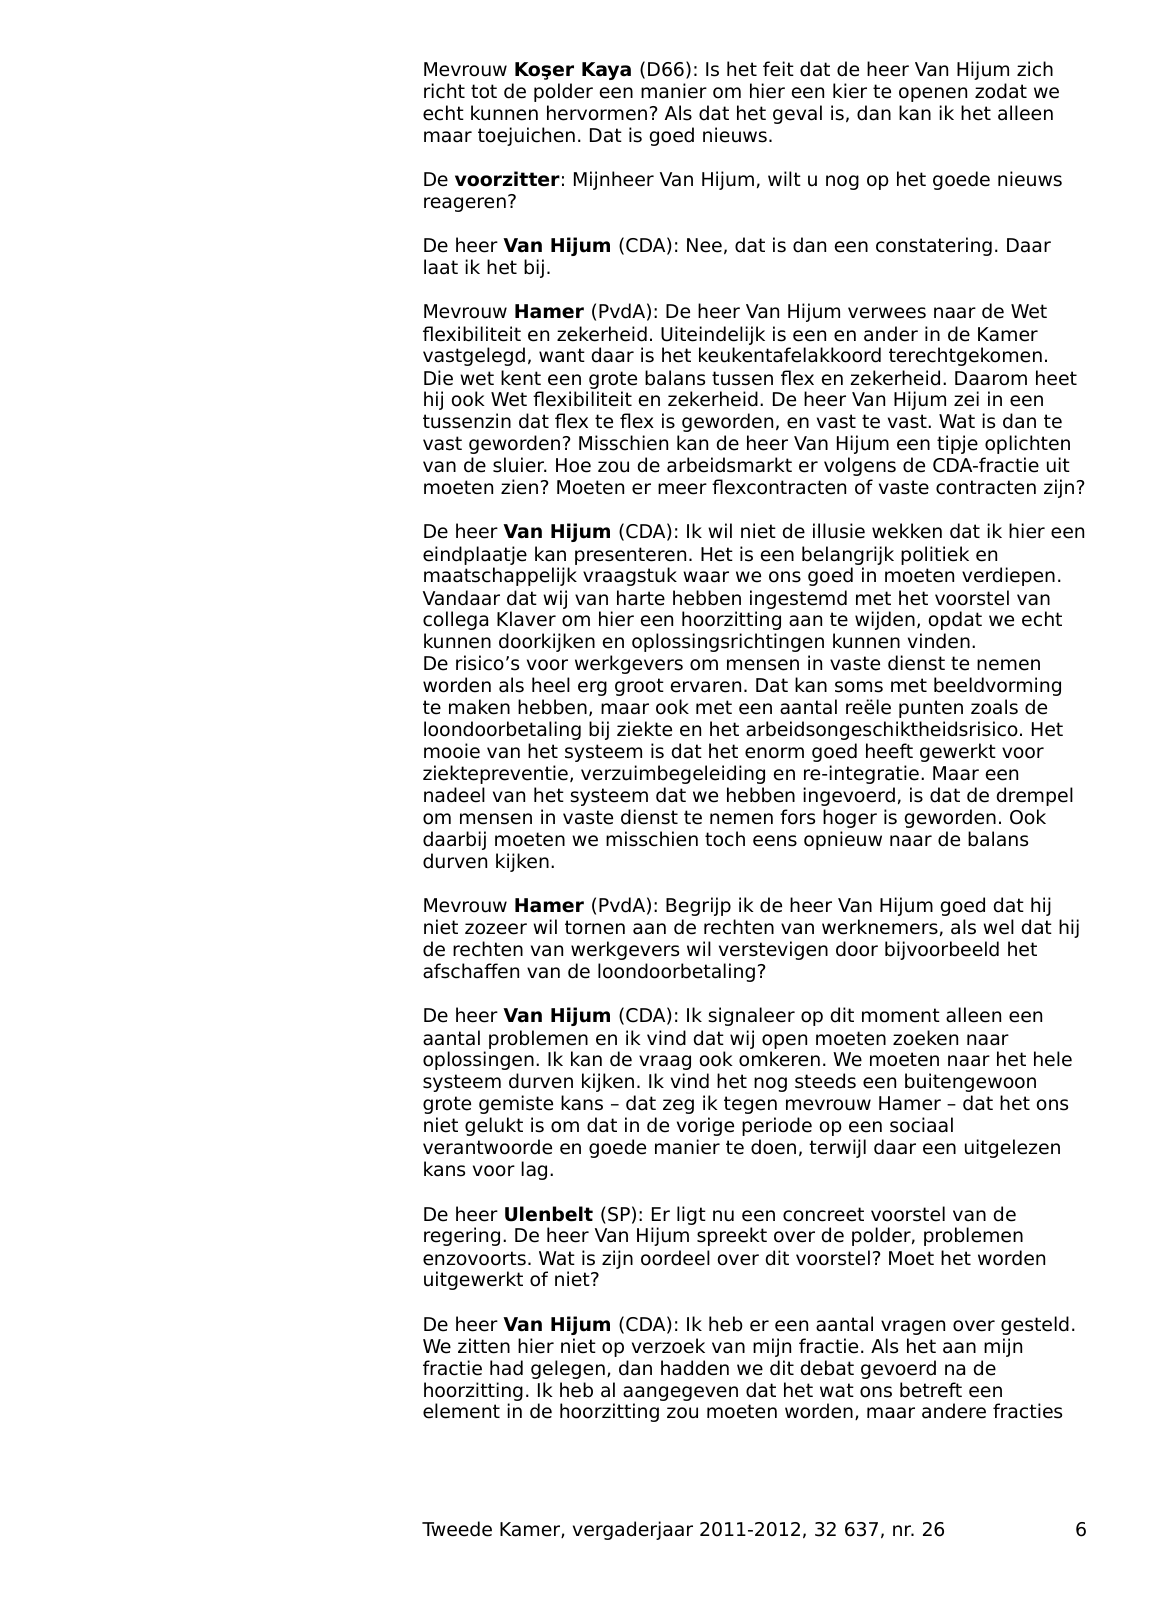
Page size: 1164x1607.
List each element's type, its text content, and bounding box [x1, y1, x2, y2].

text De voorzitter: Mijnheer Van Hijum, wilt u nog op het goede nieuws reageren? [422, 169, 1087, 213]
text De heer Van Hijum (CDA): Nee, dat is dan een constatering. Daar laat ik het bij. [422, 235, 1087, 279]
text De risico’s voor werkgevers om mensen in vaste dienst te nemen worden als heel erg groot ervaren. Dat kan soms met beeldvorming te maken hebben, maar ook met een aantal reële punten zoals de loondoorbetaling bij ziekte en het arbeidsongeschiktheidsrisico. Het mooie van het systeem is dat het enorm goed heeft gewerkt voor ziektepreventie, verzuimbegeleiding en re-integratie. Maar een nadeel van het systeem dat we hebben ingevoerd, is dat de drempel om mensen in vaste dienst te nemen fors hoger is geworden. Ook daarbij moeten we misschien toch eens opnieuw naar de balans durven kijken. [422, 653, 1087, 873]
text Mevrouw Koşer Kaya (D66): Is het feit dat de heer Van Hijum zich richt tot de polder een manier om hier een kier te openen zodat we echt kunnen hervormen? Als dat het geval is, dan kan ik het alleen maar toejuichen. Dat is goed nieuws. [422, 59, 1087, 147]
text De heer Van Hijum (CDA): Ik signaleer op dit moment alleen een aantal problemen en ik vind dat wij open moeten zoeken naar oplossingen. Ik kan de vraag ook omkeren. We moeten naar het hele systeem durven kijken. Ik vind het nog steeds een buitengewoon grote gemiste kans – dat zeg ik tegen mevrouw Hamer – dat het ons niet gelukt is om dat in de vorige periode op een sociaal verantwoorde en goede manier te doen, terwijl daar een uitgelezen kans voor lag. [422, 1005, 1087, 1181]
text Mevrouw Hamer (PvdA): Begrijp ik de heer Van Hijum goed dat hij niet zozeer wil tornen aan de rechten van werknemers, als wel dat hij de rechten van werkgevers wil verstevigen door bijvoorbeeld het afschaffen van de loondoorbetaling? [422, 895, 1087, 983]
text De heer Van Hijum (CDA): Ik heb er een aantal vragen over gesteld. We zitten hier niet op verzoek van mijn fractie. Als het aan mijn fractie had gelegen, dan hadden we dit debat gevoerd na de hoorzitting. Ik heb al aangegeven dat het wat ons betreft een element in de hoorzitting zou moeten worden, maar andere fracties [422, 1313, 1087, 1423]
text De heer Van Hijum (CDA): Ik wil niet de illusie wekken dat ik hier een eindplaatje kan presenteren. Het is een belangrijk politiek en maatschappelijk vraagstuk waar we ons goed in moeten verdiepen. Vandaar dat wij van harte hebben ingestemd met het voorstel van collega Klaver om hier een hoorzitting aan te wijden, opdat we echt kunnen doorkijken en oplossingsrichtingen kunnen vinden. [422, 521, 1087, 653]
text Mevrouw Hamer (PvdA): De heer Van Hijum verwees naar de Wet flexibiliteit en zekerheid. Uiteindelijk is een en ander in de Kamer vastgelegd, want daar is het keukentafelakkoord terechtgekomen. Die wet kent een grote balans tussen flex en zekerheid. Daarom heet hij ook Wet flexibiliteit en zekerheid. De heer Van Hijum zei in een tussenzin dat flex te flex is geworden, en vast te vast. Wat is dan te vast geworden? Misschien kan de heer Van Hijum een tipje oplichten van de sluier. Hoe zou de arbeidsmarkt er volgens de CDA-fractie uit moeten zien? Moeten er meer flexcontracten of vaste contracten zijn? [422, 301, 1087, 499]
text De heer Ulenbelt (SP): Er ligt nu een concreet voorstel van de regering. De heer Van Hijum spreekt over de polder, problemen enzovoorts. Wat is zijn oordeel over dit voorstel? Moet het worden uitgewerkt of niet? [422, 1203, 1087, 1291]
